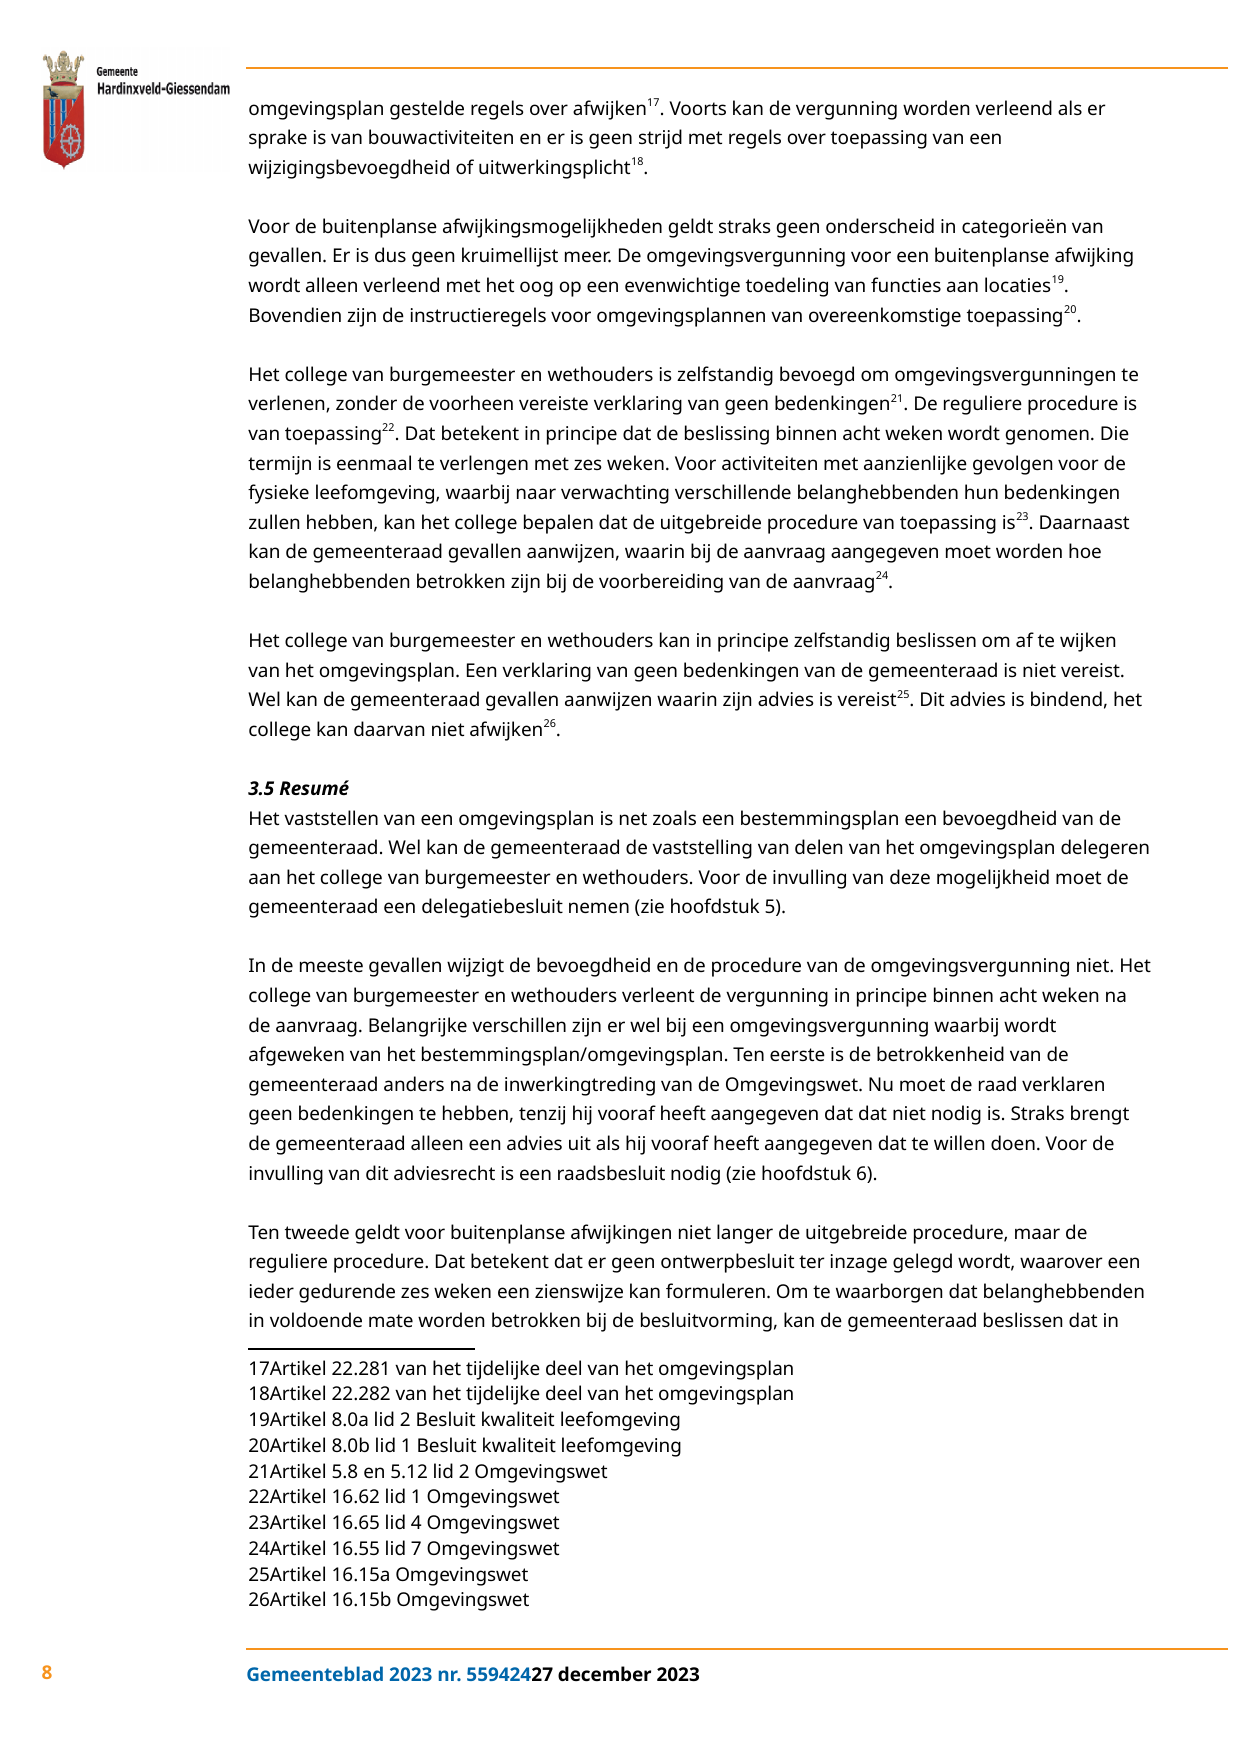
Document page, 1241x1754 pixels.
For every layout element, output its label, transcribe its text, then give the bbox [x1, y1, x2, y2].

text Voor de buitenplanse afwijkingsmogelijkheden geldt straks geen onderscheid in categorieën van gevallen. Er is dus geen kruimellijst meer. De omgevingsvergunning voor een buitenplanse afwijking wordt alleen verleend met het oog op een evenwichtige toedeling van functies aan locaties. Bovendien zijn de instructieregels voor omgevingsplannen van overeenkomstige toepassing. [248, 213, 1152, 328]
text In de meeste gevallen wijzigt de bevoegdheid en de procedure van de omgevingsvergunning niet. Het college van burgemeester en wethouders verleent de vergunning in principe binnen acht weken na de aanvraag. Belangrijke verschillen zijn er wel bij een omgevingsvergunning waarbij wordt afgeweken van het bestemmingsplan/omgevingsplan. Ten eerste is de betrokkenheid van de gemeenteraad anders na de inwerkingtreding van de Omgevingswet. Nu moet de raad verklaren geen bedenkingen te hebben, tenzij hij vooraf heeft aangegeven dat dat niet nodig is. Straks brengt de gemeenteraad alleen een advies uit als hij vooraf heeft aangegeven dat te willen doen. Voor de invulling van dit adviesrecht is een raadsbesluit nodig (zie hoofdstuk 6). [248, 953, 1152, 1186]
text Artikel 22.281 van het tijdelijke deel van het omgevingsplan [248, 1355, 1152, 1381]
text Artikel 8.0b lid 1 Besluit kwaliteit leefomgeving [248, 1432, 1152, 1458]
text Artikel 5.8 en 5.12 lid 2 Omgevingswet [248, 1458, 1152, 1483]
text Artikel 16.15b Omgevingswet [248, 1586, 1152, 1612]
text Artikel 16.55 lid 7 Omgevingswet [248, 1535, 1152, 1561]
text omgevingsplan gestelde regels over afwijken. Voorts kan de vergunning worden verleend als er sprake is van bouwactiviteiten en er is geen strijd met regels over toepassing van een wijzigingsbevoegdheid of uitwerkingsplicht. [248, 95, 1152, 180]
text Artikel 16.62 lid 1 Omgevingswet [248, 1483, 1152, 1509]
text Artikel 8.0a lid 2 Besluit kwaliteit leefomgeving [248, 1406, 1152, 1432]
text Het vaststellen van een omgevingsplan is net zoals een bestemmingsplan een bevoegdheid van de gemeenteraad. Wel kan de gemeenteraad de vaststelling van delen van het omgevingsplan delegeren aan het college van burgemeester en wethouders. Voor de invulling van deze mogelijkheid moet de gemeenteraad een delegatiebesluit nemen (zie hoofdstuk 5). [248, 805, 1152, 919]
text Artikel 16.15a Omgevingswet [248, 1561, 1152, 1586]
text Het college van burgemeester en wethouders kan in principe zelfstandig beslissen om af te wijken van het omgevingsplan. Een verklaring van geen bedenkingen van de gemeenteraad is niet vereist. Wel kan de gemeenteraad gevallen aanwijzen waarin zijn advies is vereist. Dit advies is bindend, het college kan daarvan niet afwijken. [248, 627, 1152, 742]
text Artikel 22.282 van het tijdelijke deel van het omgevingsplan [248, 1381, 1152, 1406]
text Ten tweede geldt voor buitenplanse afwijkingen niet langer de uitgebreide procedure, maar de reguliere procedure. Dat betekent dat er geen ontwerpbesluit ter inzage gelegd wordt, waarover een ieder gedurende zes weken een zienswijze kan formuleren. Om te waarborgen dat belanghebbenden in voldoende mate worden betrokken bij de besluitvorming, kan de gemeenteraad beslissen dat in [248, 1219, 1152, 1333]
text 3.5 Resumé [248, 775, 1152, 801]
text Het college van burgemeester en wethouders is zelfstandig bevoegd om omgevingsvergunningen te verlenen, zonder de voorheen vereiste verklaring van geen bedenkingen. De reguliere procedure is van toepassing. Dat betekent in principe dat de beslissing binnen acht weken wordt genomen. Die termijn is eenmaal te verlengen met zes weken. Voor activiteiten met aanzienlijke gevolgen voor de fysieke leefomgeving, waarbij naar verwachting verschillende belanghebbenden hun bedenkingen zullen hebben, kan het college bepalen dat de uitgebreide procedure van toepassing is. Daarnaast kan de gemeenteraad gevallen aanwijzen, waarin bij de aanvraag aangegeven moet worden hoe belanghebbenden betrokken zijn bij de voorbereiding van de aanvraag. [248, 361, 1152, 594]
text Artikel 16.65 lid 4 Omgevingswet [248, 1509, 1152, 1535]
picture [41, 47, 231, 172]
